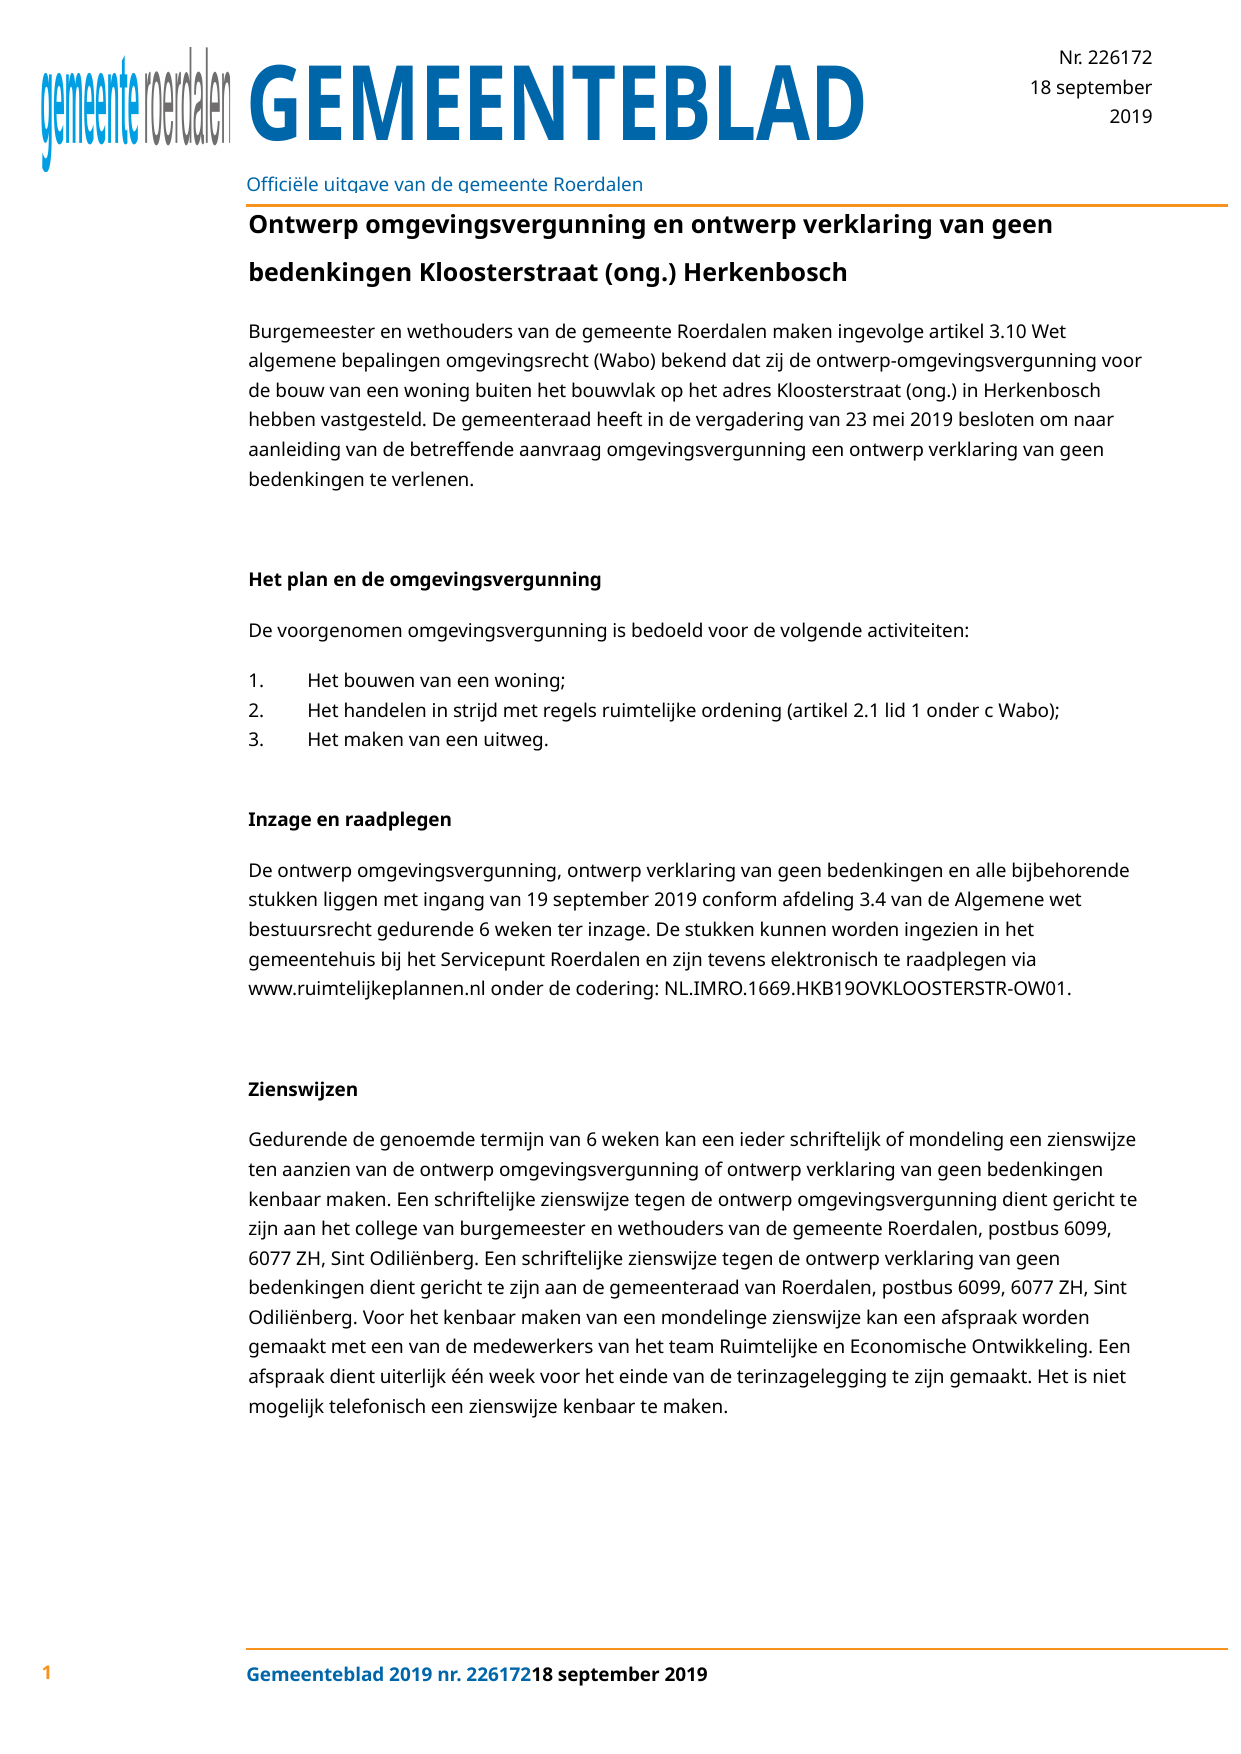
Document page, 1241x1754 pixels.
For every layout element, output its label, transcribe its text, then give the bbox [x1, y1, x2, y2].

text De voorgenomen omgevingsvergunning is bedoeld voor de volgende activiteiten: [248, 617, 1152, 643]
text Burgemeester en wethouders van de gemeente Roerdalen maken ingevolge artikel 3.10 Wet algemene bepalingen omgevingsrecht (Wabo) bekend dat zij de ontwerp-omgevingsvergunning voor de bouw van een woning buiten het bouwvlak op het adres Kloosterstraat (ong.) in Herkenbosch hebben vastgesteld. De gemeenteraad heeft in de vergadering van 23 mei 2019 besloten om naar aanleiding van de betreffende aanvraag omgevingsvergunning een ontwerp verklaring van geen bedenkingen te verlenen. [248, 318, 1152, 492]
text Inzage en raadplegen [248, 807, 1152, 832]
text Ontwerp omgevingsvergunning en ontwerp verklaring van geen bedenkingen Kloosterstraat (ong.) Herkenbosch [248, 207, 1152, 288]
list Het maken van een uitweg. [248, 727, 1152, 752]
list Het handelen in strijd met regels ruimtelijke ordening (artikel 2.1 lid 1 onder c Wabo); [248, 697, 1152, 723]
text Het plan en de omgevingsvergunning [248, 567, 1152, 592]
text Gedurende de genoemde termijn van 6 weken kan een ieder schriftelijk of mondeling een zienswijze ten aanzien van de ontwerp omgevingsvergunning of ontwerp verklaring van geen bedenkingen kenbaar maken. Een schriftelijke zienswijze tegen de ontwerp omgevingsvergunning dient gericht te zijn aan het college van burgemeester en wethouders van de gemeente Roerdalen, postbus 6099, 6077 ZH, Sint Odiliënberg. Een schriftelijke zienswijze tegen de ontwerp verklaring van geen bedenkingen dient gericht te zijn aan de gemeenteraad van Roerdalen, postbus 6099, 6077 ZH, Sint Odiliënberg. Voor het kenbaar maken van een mondelinge zienswijze kan een afspraak worden gemaakt met een van de medewerkers van het team Ruimtelijke en Economische Ontwikkeling. Een afspraak dient uiterlijk één week voor het einde van de terinzagelegging te zijn gemaakt. Het is niet mogelijk telefonisch een zienswijze kenbaar te maken. [248, 1127, 1152, 1419]
picture [41, 47, 231, 172]
text Zienswijzen [248, 1076, 1152, 1102]
list Het bouwen van een woning; [248, 667, 1152, 693]
picture [41, 134, 48, 172]
text De ontwerp omgevingsvergunning, ontwerp verklaring van geen bedenkingen en alle bijbehorende stukken liggen met ingang van 19 september 2019 conform afdeling 3.4 van de Algemene wet bestuursrecht gedurende 6 weken ter inzage. De stukken kunnen worden ingezien in het gemeentehuis bij het Servicepunt Roerdalen en zijn tevens elektronisch te raadplegen via www.ruimtelijkeplannen.nl onder de codering: NL.IMRO.1669.HKB19OVKLOOSTERSTR-OW01. [248, 857, 1152, 1001]
